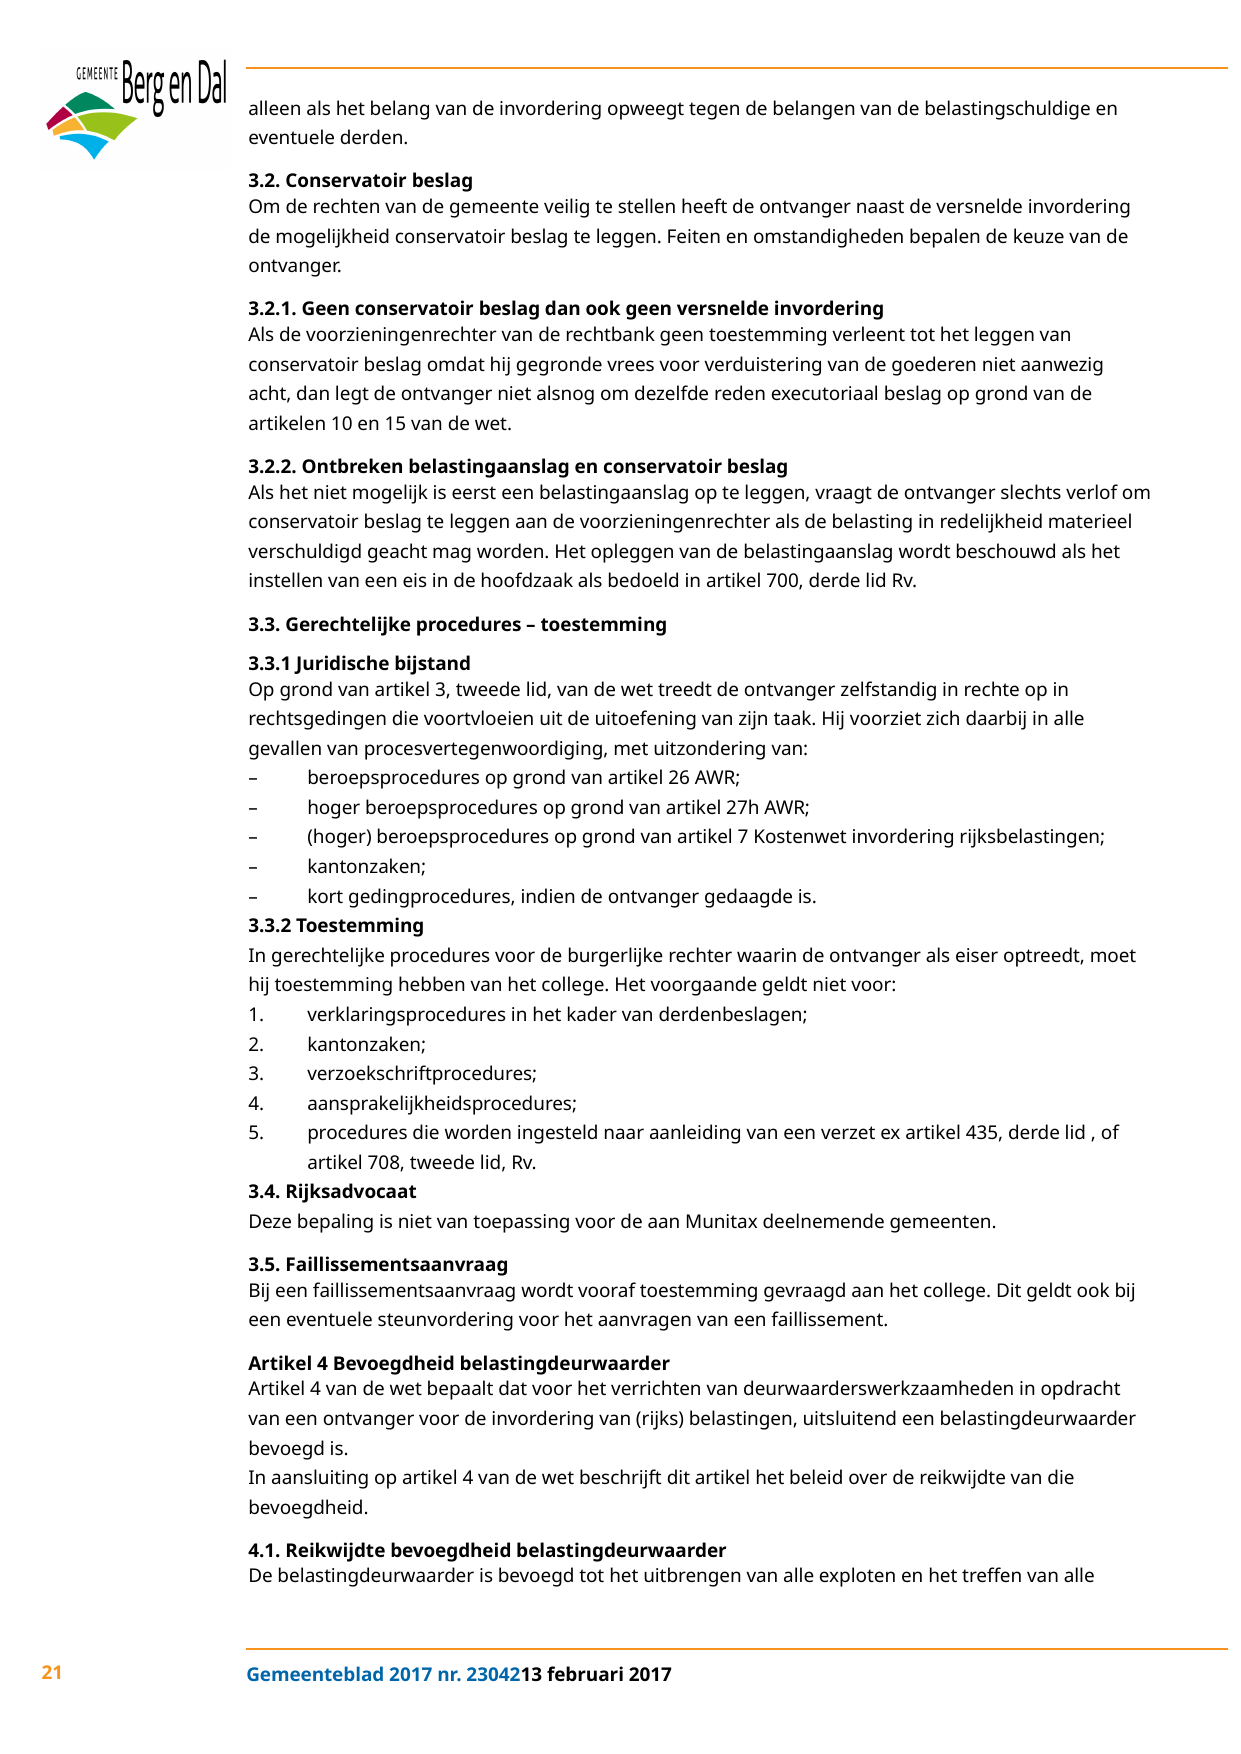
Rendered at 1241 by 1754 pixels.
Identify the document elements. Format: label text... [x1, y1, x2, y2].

text 3.2.1. Geen conservatoir beslag dan ook geen versnelde invordering [248, 296, 1152, 321]
text Artikel 4 van de wet bepaalt dat voor het verrichten van deurwaarderswerkzaamheden in opdracht van een ontvanger voor de invordering van (rijks) belastingen, uitsluitend een belastingdeurwaarder bevoegd is. [248, 1376, 1152, 1460]
text Artikel 4 Bevoegdheid belastingdeurwaarder [248, 1350, 1152, 1376]
list kort gedingprocedures, indien de ontvanger gedaagde is. [248, 883, 1152, 908]
text Om de rechten van de gemeente veilig te stellen heeft de ontvanger naast de versnelde invordering de mogelijkheid conservatoir beslag te leggen. Feiten en omstandigheden bepalen de keuze van de ontvanger. [248, 193, 1152, 278]
text 3.2.2. Ontbreken belastingaanslag en conservatoir beslag [248, 453, 1152, 479]
list verzoekschriftprocedures; [248, 1060, 1152, 1086]
text Deze bepaling is niet van toepassing voor de aan Munitax deelnemende gemeenten. [248, 1208, 1152, 1234]
text Als het niet mogelijk is eerst een belastingaanslag op te leggen, vraagt de ontvanger slechts verlof om conservatoir beslag te leggen aan de voorzieningenrechter als de belasting in redelijkheid materieel verschuldigd geacht mag worden. Het opleggen van de belastingaanslag wordt beschouwd als het instellen van een eis in de hoofdzaak als bedoeld in artikel 700, derde lid Rv. [248, 479, 1152, 593]
list aansprakelijkheidsprocedures; [248, 1090, 1152, 1116]
text Op grond van artikel 3, tweede lid, van de wet treedt de ontvanger zelfstandig in rechte op in rechtsgedingen die voortvloeien uit de uitoefening van zijn taak. Hij voorziet zich daarbij in alle gevallen van procesvertegenwoordiging, met uitzondering van: [248, 676, 1152, 761]
list verklaringsprocedures in het kader van derdenbeslagen; [248, 1001, 1152, 1027]
picture [41, 47, 231, 172]
text In aansluiting op artikel 4 van de wet beschrijft dit artikel het beleid over de reikwijdte van die bevoegdheid. [248, 1464, 1152, 1519]
list (hoger) beroepsprocedures op grond van artikel 7 Kostenwet invordering rijksbelastingen; [248, 824, 1152, 849]
list procedures die worden ingesteld naar aanleiding van een verzet ex artikel 435, derde lid , of artikel 708, tweede lid, Rv. [248, 1119, 1152, 1175]
text Bij een faillissementsaanvraag wordt vooraf toestemming gevraagd aan het college. Dit geldt ook bij een eventuele steunvordering voor het aanvragen van een faillissement. [248, 1277, 1152, 1332]
text 4.1. Reikwijdte bevoegdheid belastingdeurwaarder [248, 1537, 1152, 1563]
list kantonzaken; [248, 853, 1152, 879]
text 3.2. Conservatoir beslag [248, 167, 1152, 193]
text 3.4. Rijksadvocaat [248, 1179, 1152, 1204]
text alleen als het belang van de invordering opweegt tegen de belangen van de belastingschuldige en eventuele derden. [248, 95, 1152, 150]
text 3.5. Faillissementsaanvraag [248, 1251, 1152, 1277]
list hoger beroepsprocedures op grond van artikel 27h AWR; [248, 794, 1152, 820]
list kantonzaken; [248, 1031, 1152, 1056]
text De belastingdeurwaarder is bevoegd tot het uitbrengen van alle exploten en het treffen van alle [248, 1563, 1152, 1588]
text In gerechtelijke procedures voor de burgerlijke rechter waarin de ontvanger als eiser optreedt, moet hij toestemming hebben van het college. Het voorgaande geldt niet voor: [248, 942, 1152, 997]
text 3.3.2 Toestemming [248, 912, 1152, 938]
text 3.3.1 Juridische bijstand [248, 650, 1152, 676]
list beroepsprocedures op grond van artikel 26 AWR; [248, 764, 1152, 790]
text 3.3. Gerechtelijke procedures – toestemming [248, 611, 1152, 636]
text Als de voorzieningenrechter van de rechtbank geen toestemming verleent tot het leggen van conservatoir beslag omdat hij gegronde vrees voor verduistering van de goederen niet aanwezig acht, dan legt de ontvanger niet alsnog om dezelfde reden executoriaal beslag op grond van de artikelen 10 en 15 van de wet. [248, 321, 1152, 436]
